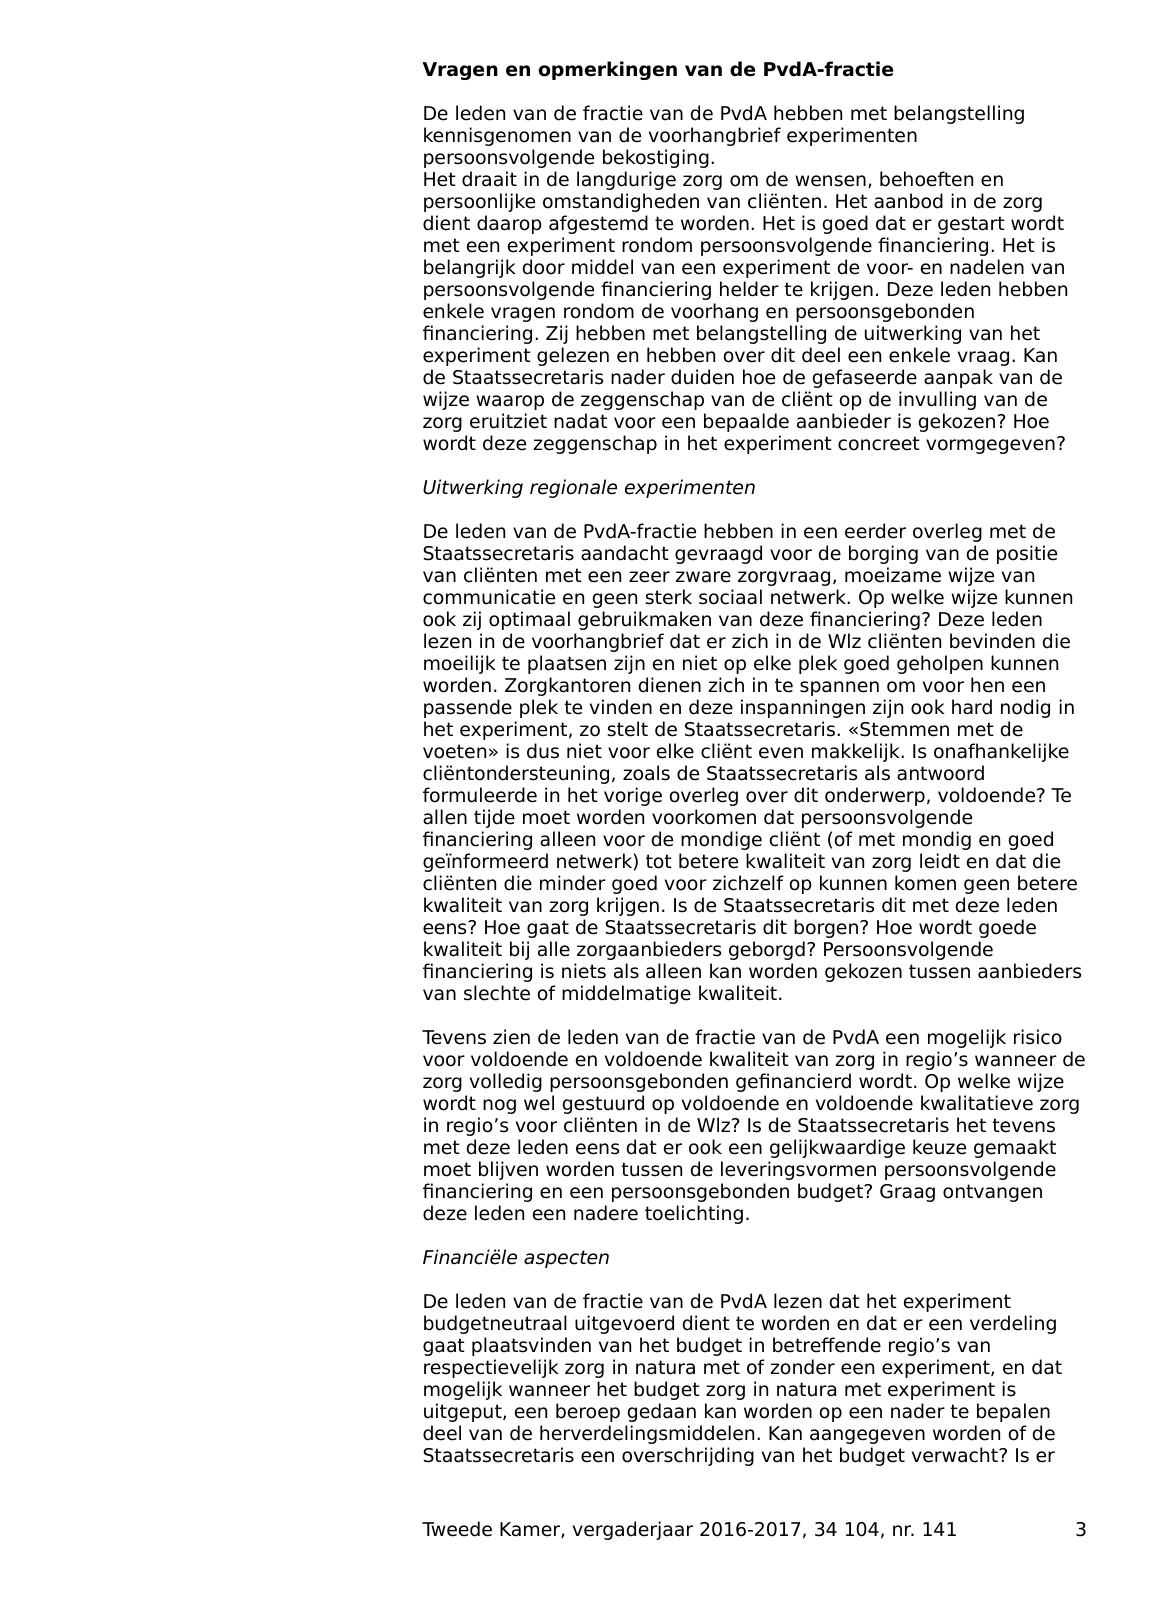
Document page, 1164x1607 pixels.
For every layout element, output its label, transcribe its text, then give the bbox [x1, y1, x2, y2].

text De leden van de PvdA-fractie hebben in een eerder overleg met de Staatssecretaris aandacht gevraagd voor de borging van de positie van cliënten met een zeer zware zorgvraag, moeizame wijze van communicatie en geen sterk sociaal netwerk. Op welke wijze kunnen ook zij optimaal gebruikmaken van deze financiering? Deze leden lezen in de voorhangbrief dat er zich in de Wlz cliënten bevinden die moeilijk te plaatsen zijn en niet op elke plek goed geholpen kunnen worden. Zorgkantoren dienen zich in te spannen om voor hen een passende plek te vinden en deze inspanningen zijn ook hard nodig in het experiment, zo stelt de Staatssecretaris. «Stemmen met de voeten» is dus niet voor elke cliënt even makkelijk. Is onafhankelijke cliëntondersteuning, zoals de Staatssecretaris als antwoord formuleerde in het vorige overleg over dit onderwerp, voldoende? Te allen tijde moet worden voorkomen dat persoonsvolgende financiering alleen voor de mondige cliënt (of met mondig en goed geïnformeerd netwerk) tot betere kwaliteit van zorg leidt en dat die cliënten die minder goed voor zichzelf op kunnen komen geen betere kwaliteit van zorg krijgen. Is de Staatssecretaris dit met deze leden eens? Hoe gaat de Staatssecretaris dit borgen? Hoe wordt goede kwaliteit bij alle zorgaanbieders geborgd? Persoonsvolgende financiering is niets als alleen kan worden gekozen tussen aanbieders van slechte of middelmatige kwaliteit. [422, 521, 1087, 1005]
text Het draait in de langdurige zorg om de wensen, behoeften en persoonlijke omstandigheden van cliënten. Het aanbod in de zorg dient daarop afgestemd te worden. Het is goed dat er gestart wordt met een experiment rondom persoonsvolgende financiering. Het is belangrijk door middel van een experiment de voor- en nadelen van persoonsvolgende financiering helder te krijgen. Deze leden hebben enkele vragen rondom de voorhang en persoonsgebonden financiering. Zij hebben met belangstelling de uitwerking van het experiment gelezen en hebben over dit deel een enkele vraag. Kan de Staatssecretaris nader duiden hoe de gefaseerde aanpak van de wijze waarop de zeggenschap van de cliënt op de invulling van de zorg eruitziet nadat voor een bepaalde aanbieder is gekozen? Hoe wordt deze zeggenschap in het experiment concreet vormgegeven? [422, 169, 1087, 455]
text Tevens zien de leden van de fractie van de PvdA een mogelijk risico voor voldoende en voldoende kwaliteit van zorg in regio’s wanneer de zorg volledig persoonsgebonden gefinancierd wordt. Op welke wijze wordt nog wel gestuurd op voldoende en voldoende kwalitatieve zorg in regio’s voor cliënten in de Wlz? Is de Staatssecretaris het tevens met deze leden eens dat er ook een gelijkwaardige keuze gemaakt moet blijven worden tussen de leveringsvormen persoonsvolgende financiering en een persoonsgebonden budget? Graag ontvangen deze leden een nadere toelichting. [422, 1027, 1087, 1225]
text De leden van de fractie van de PvdA lezen dat het experiment budgetneutraal uitgevoerd dient te worden en dat er een verdeling gaat plaatsvinden van het budget in betreffende regio’s van respectievelijk zorg in natura met of zonder een experiment, en dat mogelijk wanneer het budget zorg in natura met experiment is uitgeput, een beroep gedaan kan worden op een nader te bepalen deel van de herverdelingsmiddelen. Kan aangegeven worden of de Staatssecretaris een overschrijding van het budget verwacht? Is er [422, 1291, 1087, 1467]
text De leden van de fractie van de PvdA hebben met belangstelling kennisgenomen van de voorhangbrief experimenten persoonsvolgende bekostiging. [422, 103, 1087, 169]
subtitle Financiële aspecten [422, 1247, 1087, 1269]
subtitle Uitwerking regionale experimenten [422, 477, 1087, 499]
subtitle Vragen en opmerkingen van de PvdA-fractie [422, 59, 1087, 81]
